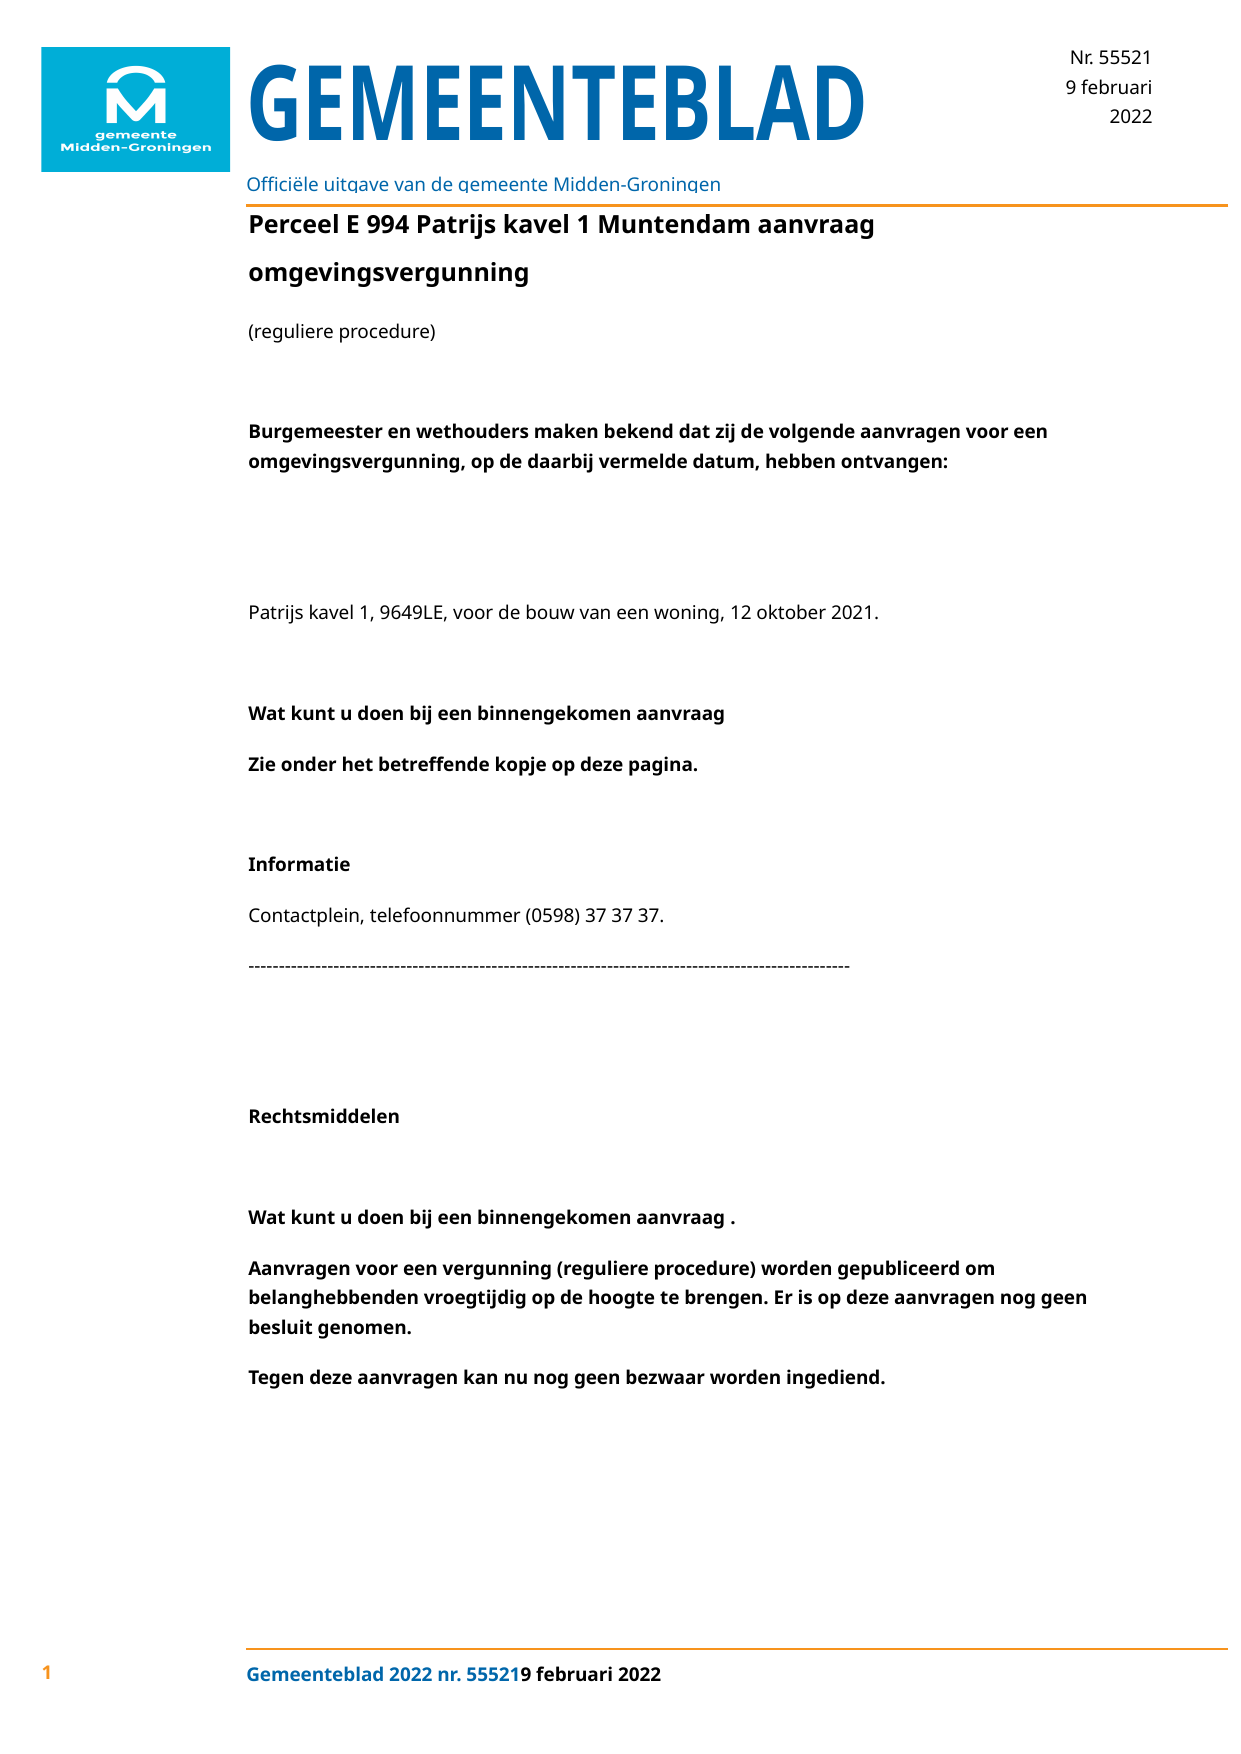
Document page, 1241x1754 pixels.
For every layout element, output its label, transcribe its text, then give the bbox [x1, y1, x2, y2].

text Burgemeester en wethouders maken bekend dat zij de volgende aanvragen voor een omgevingsvergunning, op de daarbij vermelde datum, hebben ontvangen: [248, 419, 1152, 474]
text Rechtsmiddelen [248, 1104, 1152, 1129]
text Wat kunt u doen bij een binnengekomen aanvraag [248, 700, 1152, 726]
text Contactplein, telefoonnummer (0598) 37 37 37. [248, 902, 1152, 928]
picture [108, 66, 164, 82]
picture [107, 89, 165, 122]
text Tegen deze aanvragen kan nu nog geen bezwaar worden ingediend. [248, 1364, 1152, 1390]
text Aanvragen voor een vergunning (reguliere procedure) worden gepubliceerd om belanghebbenden vroegtijdig op de hoogte te brengen. Er is op deze aanvragen nog geen besluit genomen. [248, 1255, 1152, 1340]
text (reguliere procedure) [248, 318, 1152, 344]
text Perceel E 994 Patrijs kavel 1 Muntendam aanvraag omgevingsvergunning [248, 207, 1152, 288]
picture [184, 146, 190, 153]
text --------------------------------------------------------------------------------------------------- [248, 952, 1152, 978]
text Informatie [248, 852, 1152, 877]
text Wat kunt u doen bij een binnengekomen aanvraag . [248, 1204, 1152, 1230]
text Patrijs kavel 1, 9649LE, voor de bouw van een woning, 12 oktober 2021. [248, 599, 1152, 625]
text Zie onder het betreffende kopje op deze pagina. [248, 751, 1152, 777]
